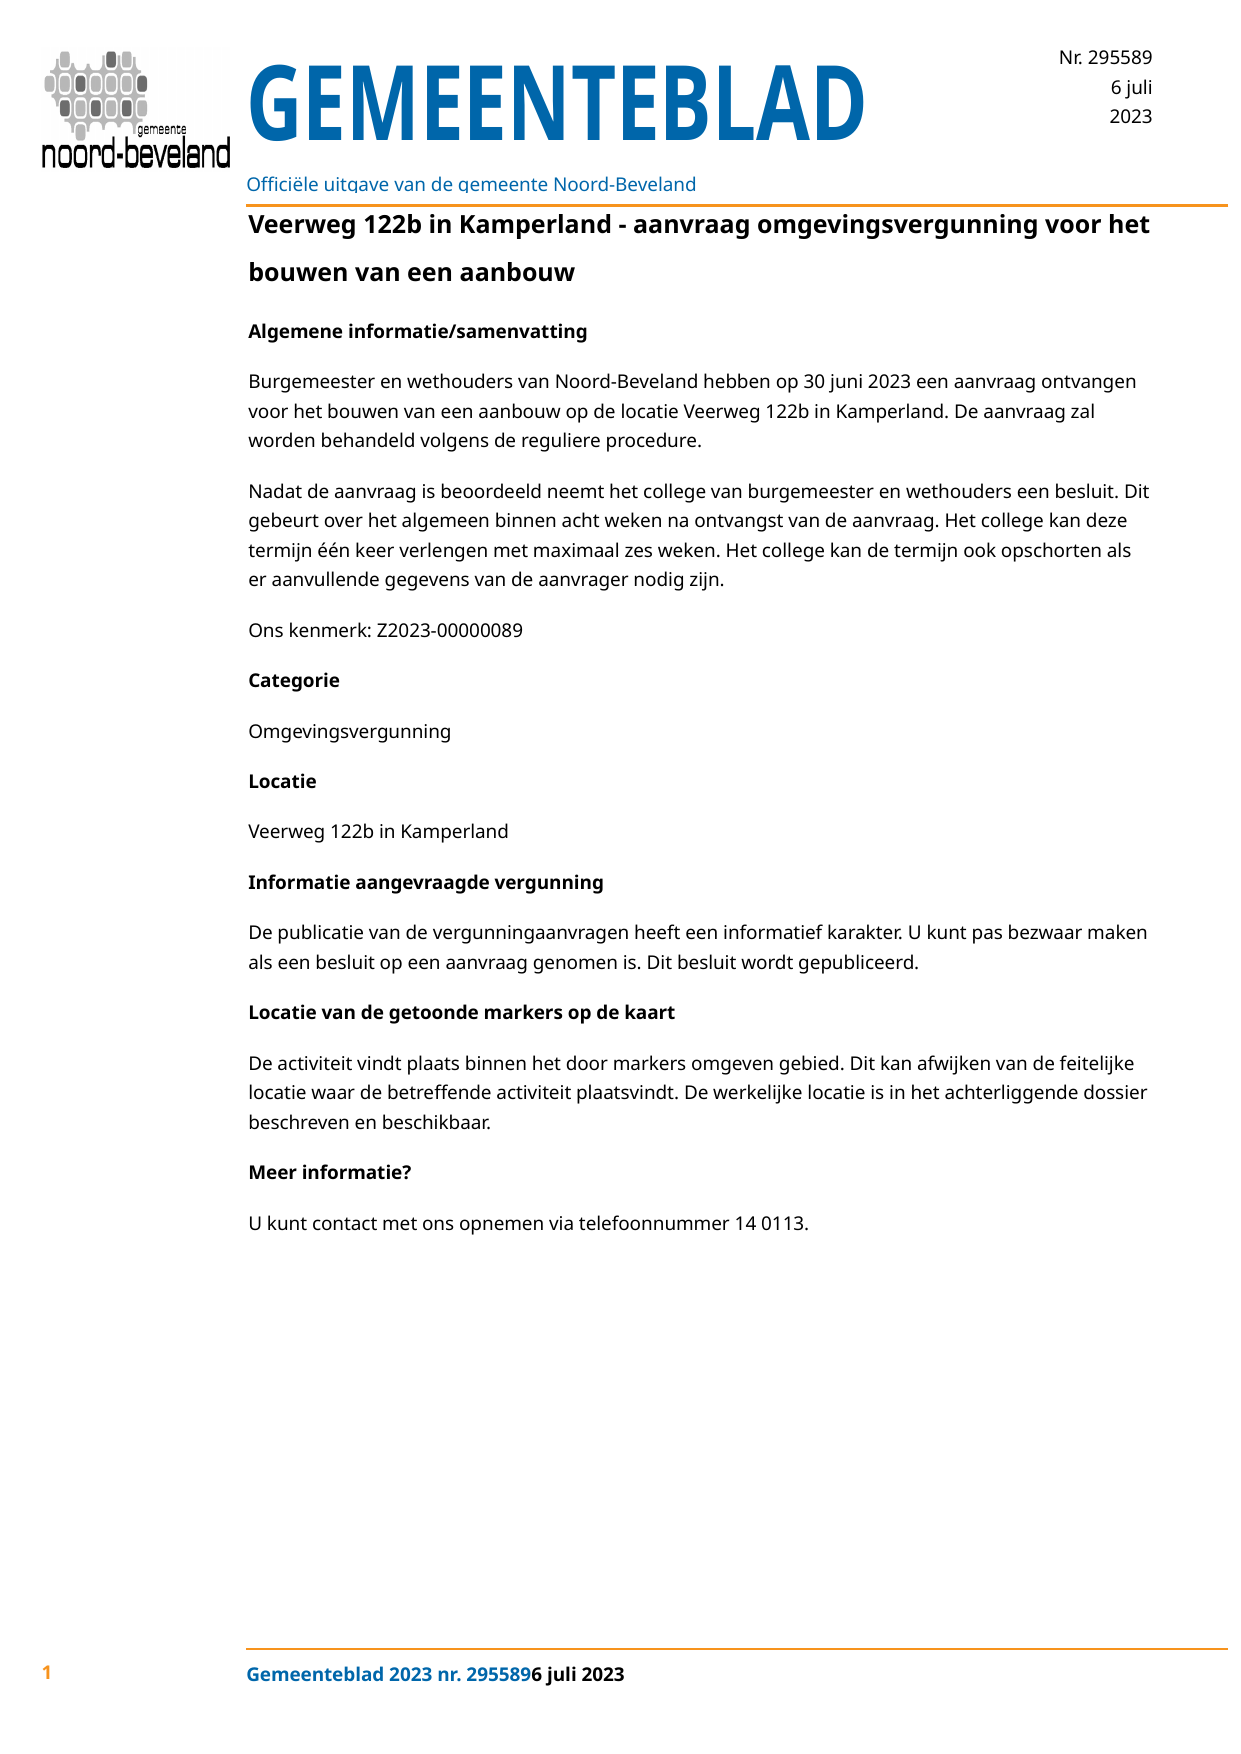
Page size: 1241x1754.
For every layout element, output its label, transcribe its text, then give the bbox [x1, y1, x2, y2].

text U kunt contact met ons opnemen via telefoonnummer 14 0113. [248, 1210, 1152, 1236]
text Veerweg 122b in Kamperland - aanvraag omgevingsvergunning voor het bouwen van een aanbouw [248, 207, 1152, 288]
picture [41, 47, 231, 172]
text Nadat de aanvraag is beoordeeld neemt het college van burgemeester en wethouders een besluit. Dit gebeurt over het algemeen binnen acht weken na ontvangst van de aanvraag. Het college kan deze termijn één keer verlengen met maximaal zes weken. Het college kan de termijn ook opschorten als er aanvullende gegevens van de aanvrager nodig zijn. [248, 478, 1152, 592]
text Informatie aangevraagde vergunning [248, 869, 1152, 895]
text De activiteit vindt plaats binnen het door markers omgeven gebied. Dit kan afwijken van de feitelijke locatie waar de betreffende activiteit plaatsvindt. De werkelijke locatie is in het achterliggende dossier beschreven en beschikbaar. [248, 1050, 1152, 1135]
text Burgemeester en wethouders van Noord-Beveland hebben op 30 juni 2023 een aanvraag ontvangen voor het bouwen van een aanbouw op de locatie Veerweg 122b in Kamperland. De aanvraag zal worden behandeld volgens de reguliere procedure. [248, 368, 1152, 453]
text De publicatie van de vergunningaanvragen heeft een informatief karakter. U kunt pas bezwaar maken als een besluit op een aanvraag genomen is. Dit besluit wordt gepubliceerd. [248, 919, 1152, 975]
text Algemene informatie/samenvatting [248, 318, 1152, 344]
text Ons kenmerk: Z2023-00000089 [248, 617, 1152, 643]
text Categorie [248, 667, 1152, 693]
text Omgevingsvergunning [248, 718, 1152, 744]
text Meer informatie? [248, 1159, 1152, 1185]
text Veerweg 122b in Kamperland [248, 819, 1152, 844]
text Locatie [248, 768, 1152, 794]
text Locatie van de getoonde markers op de kaart [248, 999, 1152, 1025]
